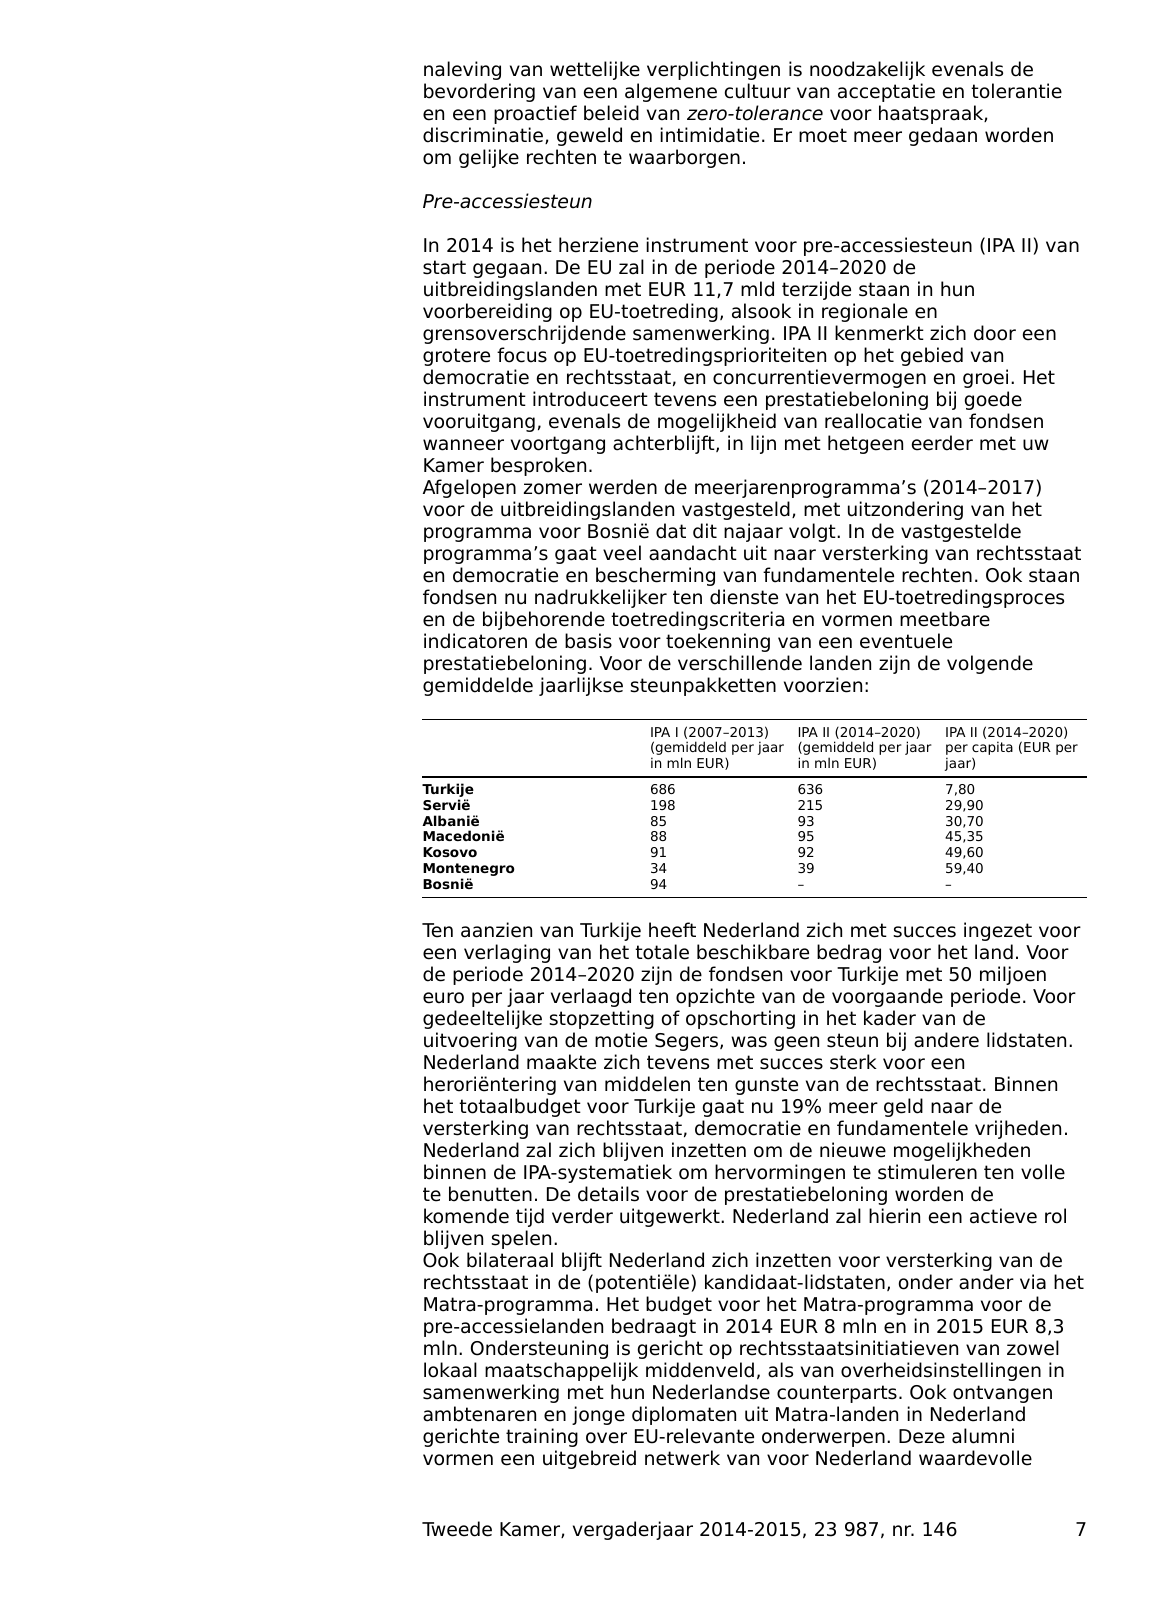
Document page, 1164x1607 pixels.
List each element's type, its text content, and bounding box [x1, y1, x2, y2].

table_cell Bosnië [422, 876, 644, 897]
table_cell 7,80 [939, 778, 1087, 798]
table_header IPA II (2014–2020) per capita (EUR per jaar) [939, 720, 1087, 776]
table_cell Montenegro [422, 861, 644, 876]
table_header IPA II (2014–2020) (gemiddeld per jaar in mln EUR) [791, 720, 939, 776]
table_cell – [939, 876, 1087, 897]
table_cell 215 [791, 798, 939, 813]
table_cell 198 [644, 798, 791, 813]
table_cell 686 [644, 778, 791, 798]
table_cell Albanië [422, 814, 644, 829]
table_cell 59,40 [939, 861, 1087, 876]
table_header [422, 720, 644, 776]
table_cell 88 [644, 829, 791, 845]
table_cell 85 [644, 814, 791, 829]
table_cell 39 [791, 861, 939, 876]
text Afgelopen zomer werden de meerjarenprogramma’s (2014–2017) voor de uitbreidingslanden vastgesteld, met uitzondering van het programma voor Bosnië dat dit najaar volgt. In de vastgestelde programma’s gaat veel aandacht uit naar versterking van rechtsstaat en democratie en bescherming van fundamentele rechten. Ook staan fondsen nu nadrukkelijker ten dienste van het EU-toetredingsproces en de bijbehorende toetredingscriteria en vormen meetbare indicatoren de basis voor toekenning van een eventuele prestatiebeloning. Voor de verschillende landen zijn de volgende gemiddelde jaarlijkse steunpakketten voorzien: [422, 477, 1087, 697]
table_cell 49,60 [939, 845, 1087, 861]
table_cell Servië [422, 798, 644, 813]
table_cell 45,35 [939, 829, 1087, 845]
text naleving van wettelijke verplichtingen is noodzakelijk evenals de bevordering van een algemene cultuur van acceptatie en tolerantie en een proactief beleid van zero-tolerance voor haatspraak, discriminatie, geweld en intimidatie. Er moet meer gedaan worden om gelijke rechten te waarborgen. [422, 59, 1087, 169]
table_cell Kosovo [422, 845, 644, 861]
text Ook bilateraal blijft Nederland zich inzetten voor versterking van de rechtsstaat in de (potentiële) kandidaat-lidstaten, onder ander via het Matra-programma. Het budget voor het Matra-programma voor de pre-accessielanden bedraagt in 2014 EUR 8 mln en in 2015 EUR 8,3 mln. Ondersteuning is gericht op rechtsstaatsinitiatieven van zowel lokaal maatschappelijk middenveld, als van overheidsinstellingen in samenwerking met hun Nederlandse counterparts. Ook ontvangen ambtenaren en jonge diplomaten uit Matra-landen in Nederland gerichte training over EU-relevante onderwerpen. Deze alumni vormen een uitgebreid netwerk van voor Nederland waardevolle [422, 1250, 1087, 1469]
table_cell 29,90 [939, 798, 1087, 813]
table_cell 91 [644, 845, 791, 861]
table_cell – [791, 876, 939, 897]
table_cell 30,70 [939, 814, 1087, 829]
table_cell Macedonië [422, 829, 644, 845]
table_cell 34 [644, 861, 791, 876]
text In 2014 is het herziene instrument voor pre-accessiesteun (IPA II) van start gegaan. De EU zal in de periode 2014–2020 de uitbreidingslanden met EUR 11,7 mld terzijde staan in hun voorbereiding op EU-toetreding, alsook in regionale en grensoverschrijdende samenwerking. IPA II kenmerkt zich door een grotere focus op EU-toetredingsprioriteiten op het gebied van democratie en rechtsstaat, en concurrentievermogen en groei. Het instrument introduceert tevens een prestatiebeloning bij goede vooruitgang, evenals de mogelijkheid van reallocatie van fondsen wanneer voortgang achterblijft, in lijn met hetgeen eerder met uw Kamer besproken. [422, 235, 1087, 477]
table_cell 92 [791, 845, 939, 861]
table_cell 636 [791, 778, 939, 798]
table_header IPA I (2007–2013) (gemiddeld per jaar in mln EUR) [644, 720, 791, 776]
table_cell 94 [644, 876, 791, 897]
table_cell 95 [791, 829, 939, 845]
table_cell Turkije [422, 778, 644, 798]
table_cell 93 [791, 814, 939, 829]
subtitle Pre-accessiesteun [422, 191, 1087, 213]
text Ten aanzien van Turkije heeft Nederland zich met succes ingezet voor een verlaging van het totale beschikbare bedrag voor het land. Voor de periode 2014–2020 zijn de fondsen voor Turkije met 50 miljoen euro per jaar verlaagd ten opzichte van de voorgaande periode. Voor gedeeltelijke stopzetting of opschorting in het kader van de uitvoering van de motie Segers, was geen steun bij andere lidstaten. Nederland maakte zich tevens met succes sterk voor een heroriëntering van middelen ten gunste van de rechtsstaat. Binnen het totaalbudget voor Turkije gaat nu 19% meer geld naar de versterking van rechtsstaat, democratie en fundamentele vrijheden. Nederland zal zich blijven inzetten om de nieuwe mogelijkheden binnen de IPA-systematiek om hervormingen te stimuleren ten volle te benutten. De details voor de prestatiebeloning worden de komende tijd verder uitgewerkt. Nederland zal hierin een actieve rol blijven spelen. [422, 920, 1087, 1250]
